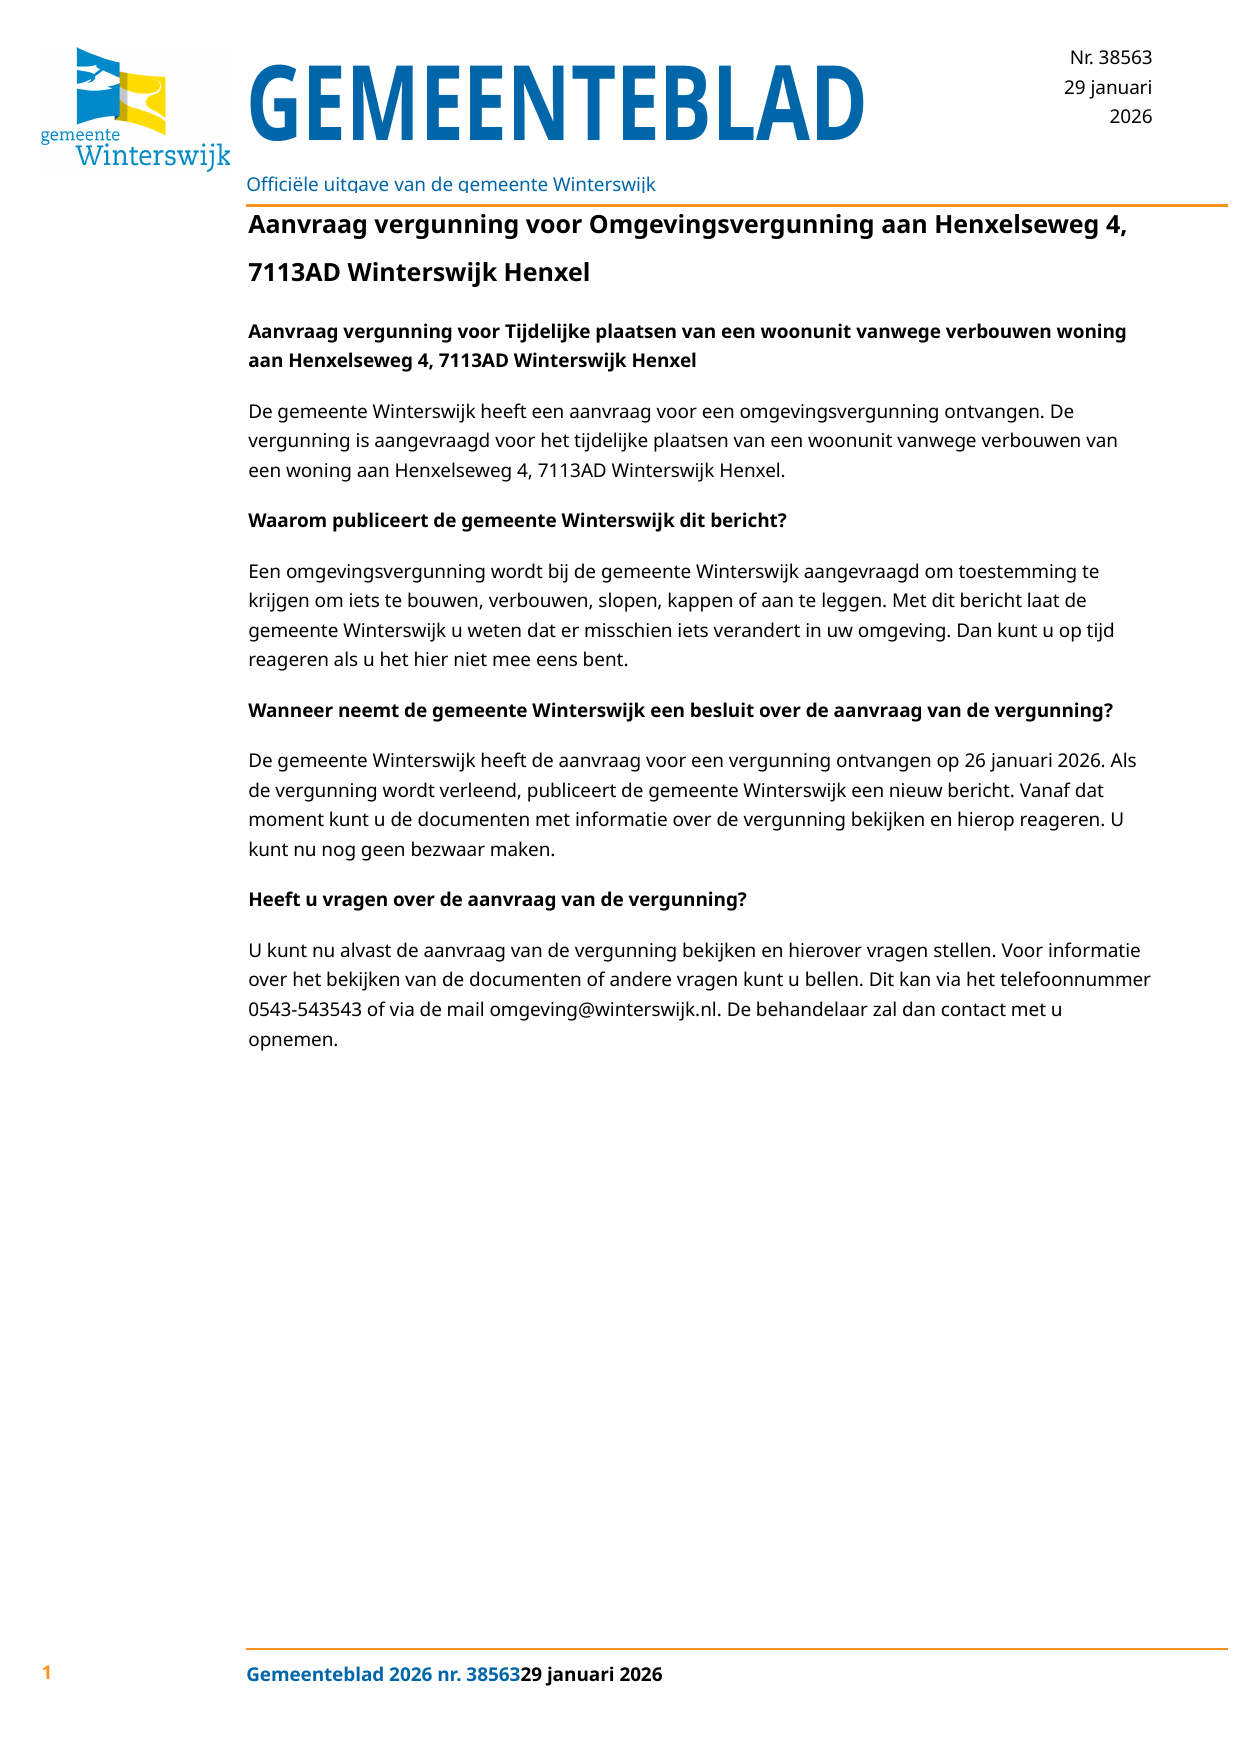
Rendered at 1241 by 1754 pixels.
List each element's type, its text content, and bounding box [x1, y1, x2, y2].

picture [41, 47, 231, 172]
text Wanneer neemt de gemeente Winterswijk een besluit over de aanvraag van de vergunning? [248, 697, 1152, 723]
text Aanvraag vergunning voor Omgevingsvergunning aan Henxelseweg 4, 7113AD Winterswijk Henxel [248, 207, 1152, 288]
text Heeft u vragen over de aanvraag van de vergunning? [248, 887, 1152, 912]
picture [225, 153, 231, 162]
text De gemeente Winterswijk heeft een aanvraag voor een omgevingsvergunning ontvangen. De vergunning is aangevraagd voor het tijdelijke plaatsen van een woonunit vanwege verbouwen van een woning aan Henxelseweg 4, 7113AD Winterswijk Henxel. [248, 398, 1152, 483]
text De gemeente Winterswijk heeft de aanvraag voor een vergunning ontvangen op 26 januari 2026. Als de vergunning wordt verleend, publiceert de gemeente Winterswijk een nieuw bericht. Vanaf dat moment kunt u de documenten met informatie over de vergunning bekijken en hierop reageren. U kunt nu nog geen bezwaar maken. [248, 747, 1152, 862]
text Een omgevingsvergunning wordt bij de gemeente Winterswijk aangevraagd om toestemming te krijgen om iets te bouwen, verbouwen, slopen, kappen of aan te leggen. Met dit bericht laat de gemeente Winterswijk u weten dat er misschien iets verandert in uw omgeving. Dan kunt u op tijd reageren als u het hier niet mee eens bent. [248, 558, 1152, 672]
text Aanvraag vergunning voor Tijdelijke plaatsen van een woonunit vanwege verbouwen woning aan Henxelseweg 4, 7113AD Winterswijk Henxel [248, 318, 1152, 373]
text U kunt nu alvast de aanvraag van de vergunning bekijken en hierover vragen stellen. Voor informatie over het bekijken van de documenten of andere vragen kunt u bellen. Dit kan via het telefoonnummer 0543-543543 of via de mail omgeving@winterswijk.nl. De behandelaar zal dan contact met u opnemen. [248, 937, 1152, 1052]
text Waarom publiceert de gemeente Winterswijk dit bericht? [248, 507, 1152, 533]
